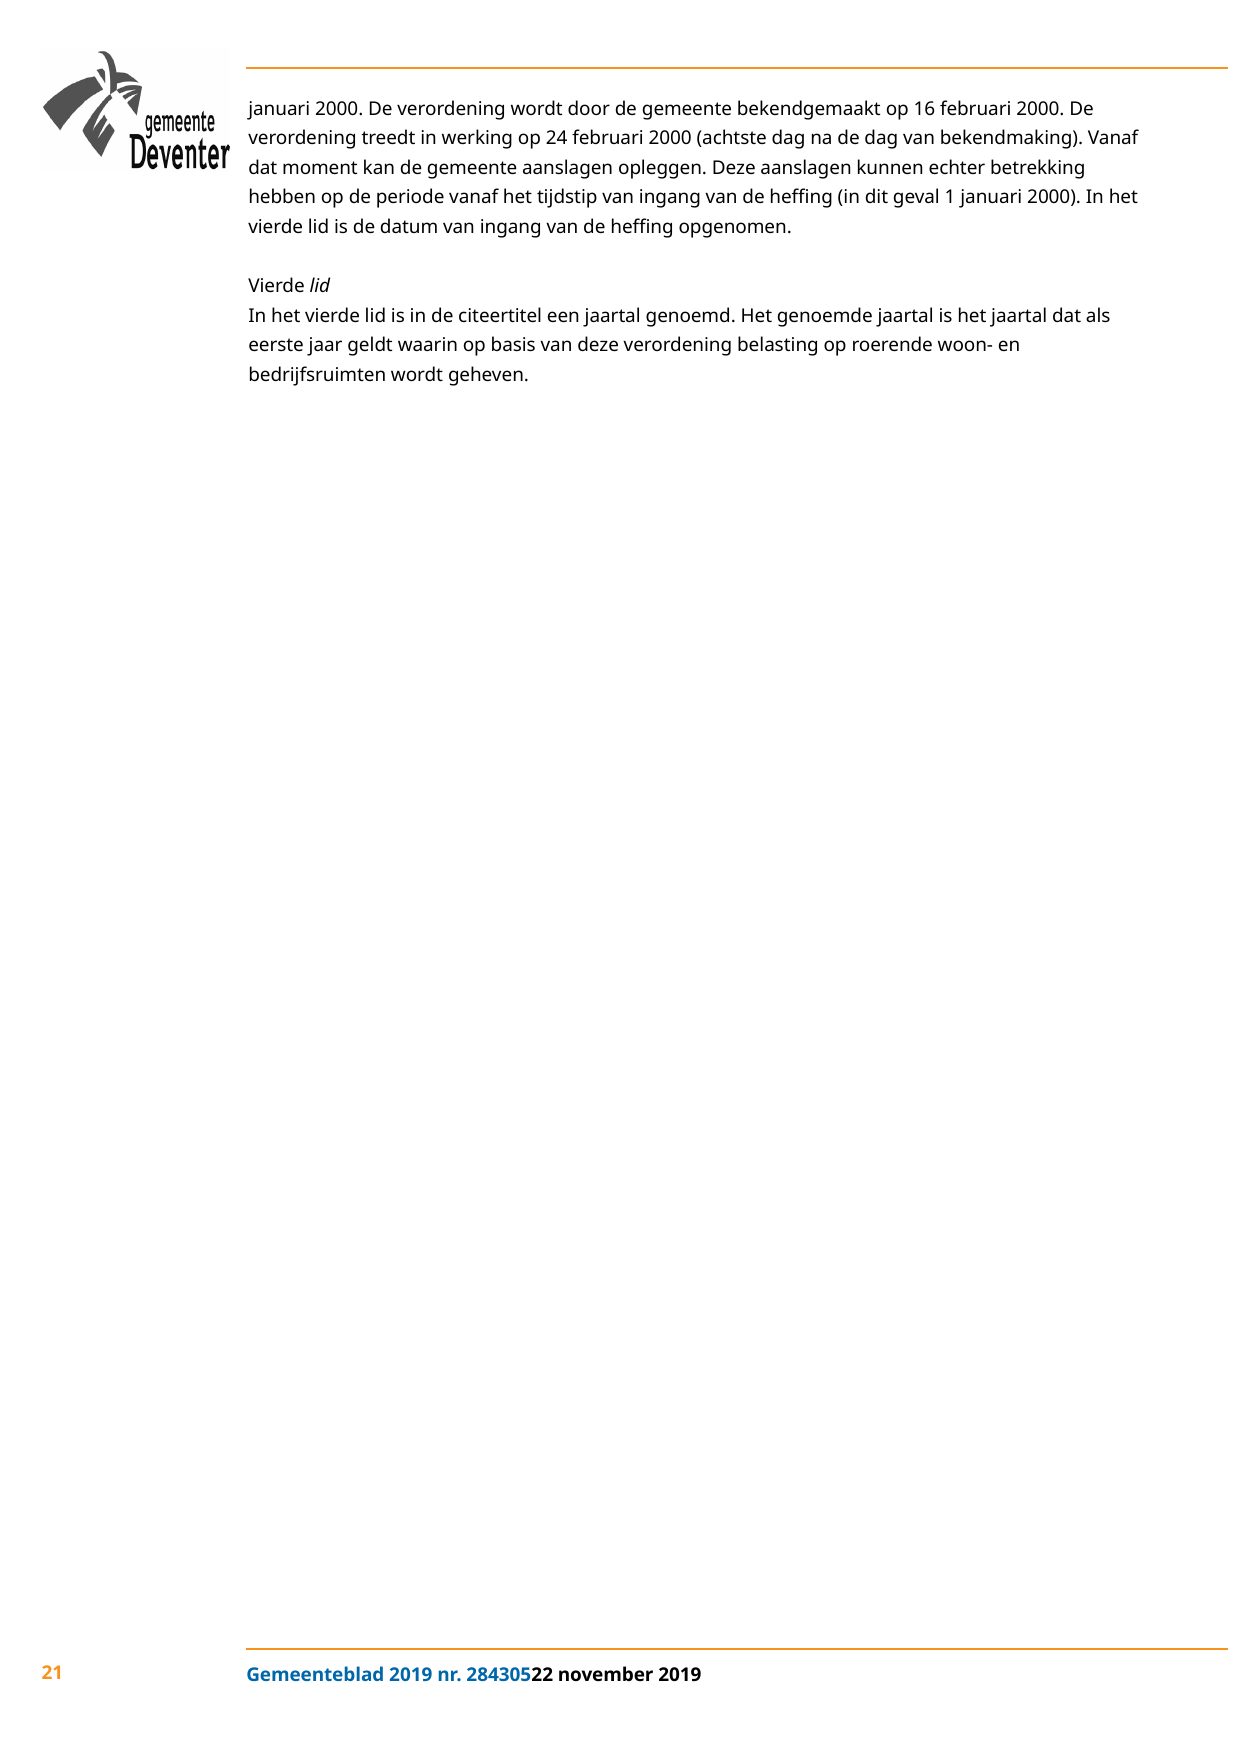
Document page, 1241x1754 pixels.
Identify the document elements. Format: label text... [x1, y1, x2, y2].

picture [41, 47, 231, 172]
text januari 2000. De verordening wordt door de gemeente bekendgemaakt op 16 februari 2000. De verordening treedt in werking op 24 februari 2000 (achtste dag na de dag van bekendmaking). Vanaf dat moment kan de gemeente aanslagen opleggen. Deze aanslagen kunnen echter betrekking hebben op de periode vanaf het tijdstip van ingang van de heffing (in dit geval 1 januari 2000). In het vierde lid is de datum van ingang van de heffing opgenomen. [248, 95, 1152, 239]
text In het vierde lid is in de citeertitel een jaartal genoemd. Het genoemde jaartal is het jaartal dat als eerste jaar geldt waarin op basis van deze verordening belasting op roerende woon- en bedrijfsruimten wordt geheven. [248, 302, 1152, 387]
text Vierde lid [248, 272, 1152, 298]
